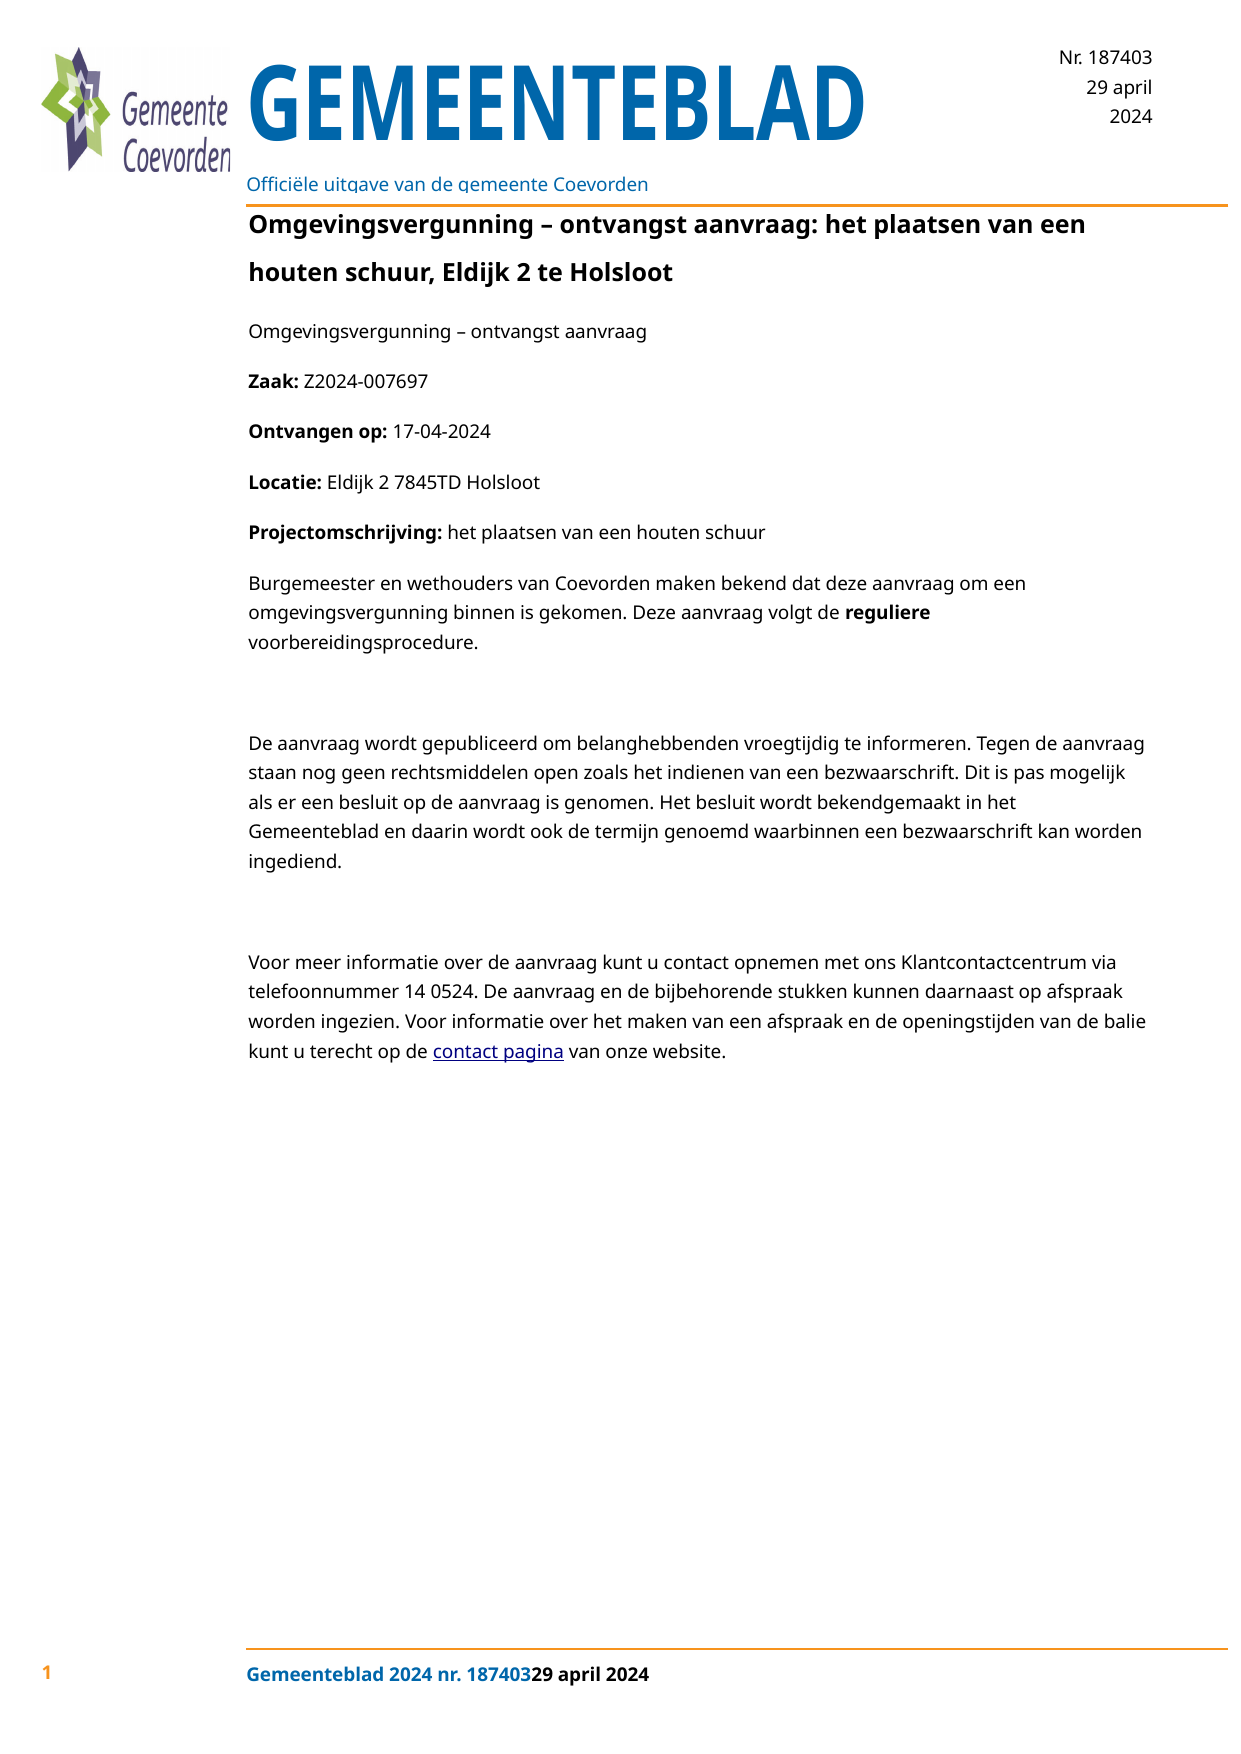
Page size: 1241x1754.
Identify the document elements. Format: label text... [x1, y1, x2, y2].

text Omgevingsvergunning – ontvangst aanvraag: het plaatsen van een houten schuur, Eldijk 2 te Holsloot [248, 207, 1152, 288]
text Ontvangen op: 17-04-2024 [248, 419, 1152, 444]
text Burgemeester en wethouders van Coevorden maken bekend dat deze aanvraag om een omgevingsvergunning binnen is gekomen. Deze aanvraag volgt de reguliere voorbereidingsprocedure. [248, 570, 1152, 655]
text Omgevingsvergunning – ontvangst aanvraag [248, 318, 1152, 344]
text Projectomschrijving: het plaatsen van een houten schuur [248, 519, 1152, 545]
text Locatie: Eldijk 2 7845TD Holsloot [248, 469, 1152, 495]
picture [41, 47, 231, 172]
text Zaak: Z2024-007697 [248, 368, 1152, 394]
text Voor meer informatie over de aanvraag kunt u contact opnemen met ons Klantcontactcentrum via telefoonnummer 14 0524. De aanvraag en de bijbehorende stukken kunnen daarnaast op afspraak worden ingezien. Voor informatie over het maken van een afspraak en de openingstijden van de balie kunt u terecht op de contact pagina van onze website. [248, 949, 1152, 1064]
text De aanvraag wordt gepubliceerd om belanghebbenden vroegtijdig te informeren. Tegen de aanvraag staan nog geen rechtsmiddelen open zoals het indienen van een bezwaarschrift. Dit is pas mogelijk als er een besluit op de aanvraag is genomen. Het besluit wordt bekendgemaakt in het Gemeenteblad en daarin wordt ook de termijn genoemd waarbinnen een bezwaarschrift kan worden ingediend. [248, 730, 1152, 874]
